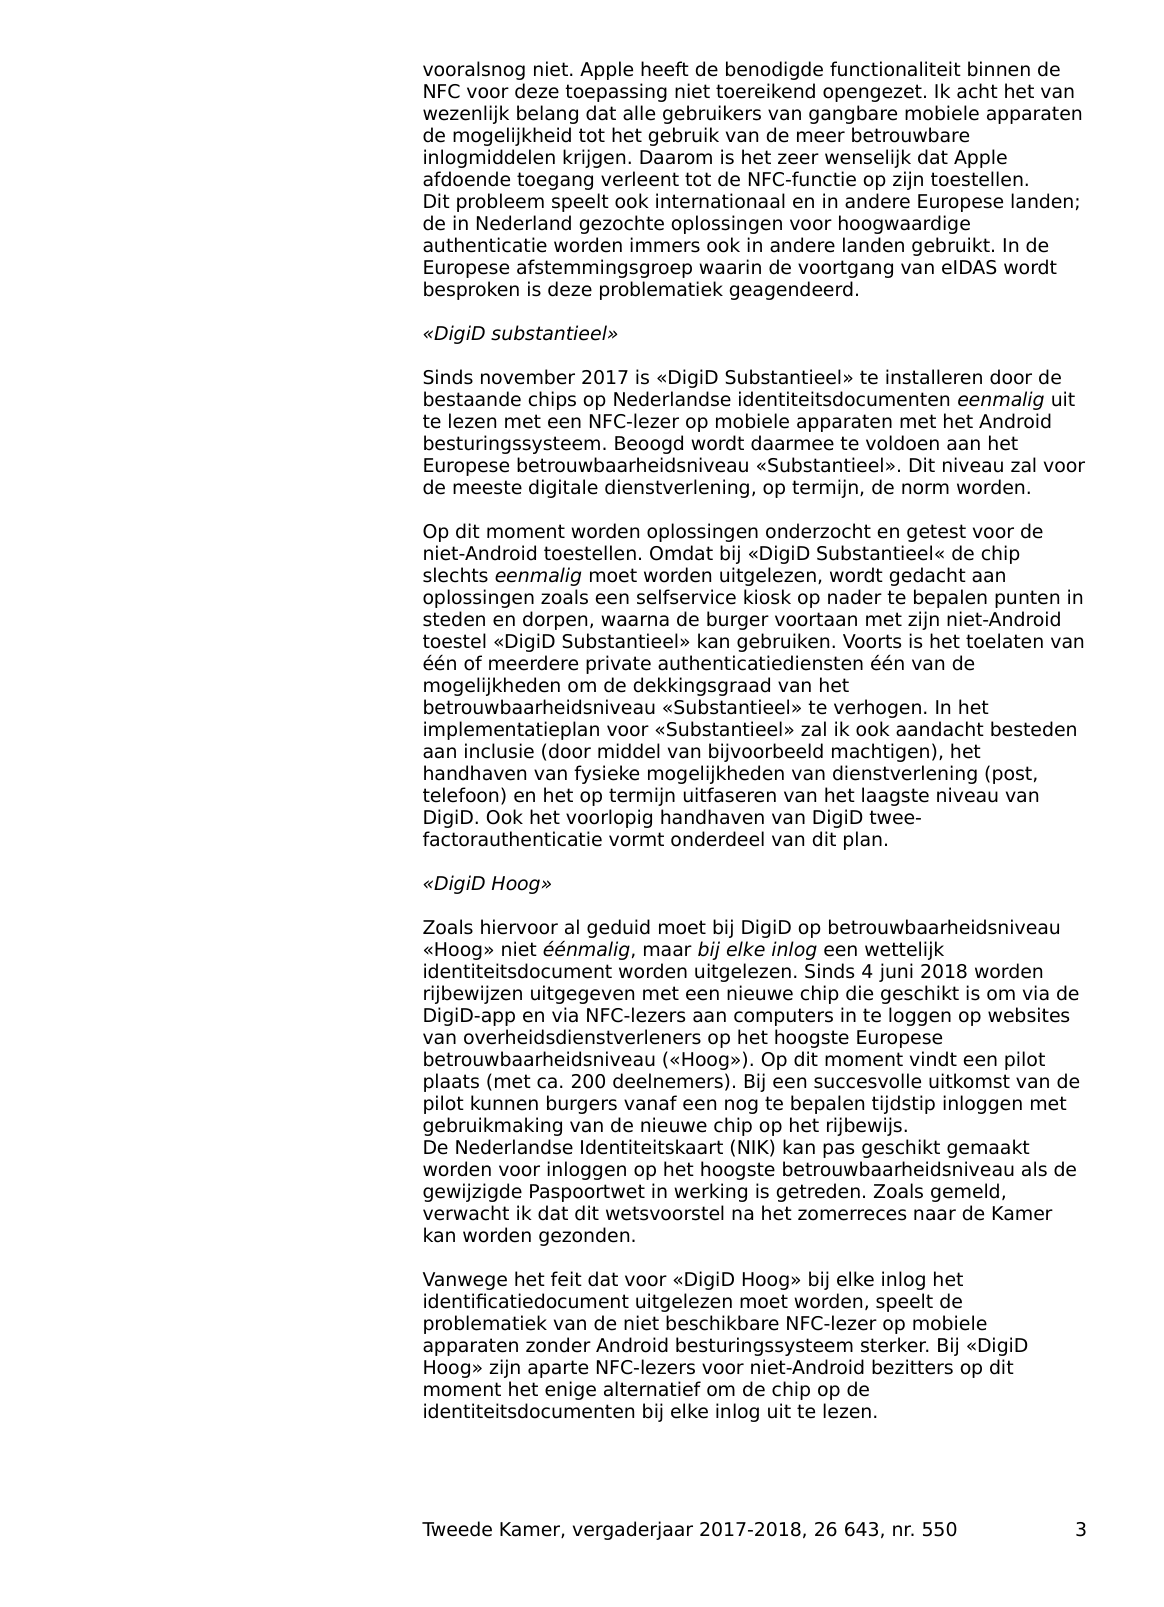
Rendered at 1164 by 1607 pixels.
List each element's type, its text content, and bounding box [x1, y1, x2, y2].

text Vanwege het feit dat voor «DigiD Hoog» bij elke inlog het identificatiedocument uitgelezen moet worden, speelt de problematiek van de niet beschikbare NFC-lezer op mobiele apparaten zonder Android besturingssysteem sterker. Bij «DigiD Hoog» zijn aparte NFC-lezers voor niet-Android bezitters op dit moment het enige alternatief om de chip op de identiteitsdocumenten bij elke inlog uit te lezen. [422, 1269, 1087, 1423]
subtitle «DigiD Hoog» [422, 873, 1087, 895]
text Zoals hiervoor al geduid moet bij DigiD op betrouwbaarheidsniveau «Hoog» niet éénmalig, maar bij elke inlog een wettelijk identiteitsdocument worden uitgelezen. Sinds 4 juni 2018 worden rijbewijzen uitgegeven met een nieuwe chip die geschikt is om via de DigiD-app en via NFC-lezers aan computers in te loggen op websites van overheidsdienstverleners op het hoogste Europese betrouwbaarheidsniveau («Hoog»). Op dit moment vindt een pilot plaats (met ca. 200 deelnemers). Bij een succesvolle uitkomst van de pilot kunnen burgers vanaf een nog te bepalen tijdstip inloggen met gebruikmaking van de nieuwe chip op het rijbewijs. [422, 917, 1087, 1137]
subtitle «DigiD substantieel» [422, 323, 1087, 345]
text Op dit moment worden oplossingen onderzocht en getest voor de niet-Android toestellen. Omdat bij «DigiD Substantieel« de chip slechts eenmalig moet worden uitgelezen, wordt gedacht aan oplossingen zoals een selfservice kiosk op nader te bepalen punten in steden en dorpen, waarna de burger voortaan met zijn niet-Android toestel «DigiD Substantieel» kan gebruiken. Voorts is het toelaten van één of meerdere private authenticatiediensten één van de mogelijkheden om de dekkingsgraad van het betrouwbaarheidsniveau «Substantieel» te verhogen. In het implementatieplan voor «Substantieel» zal ik ook aandacht besteden aan inclusie (door middel van bijvoorbeeld machtigen), het handhaven van fysieke mogelijkheden van dienstverlening (post, telefoon) en het op termijn uitfaseren van het laagste niveau van DigiD. Ook het voorlopig handhaven van DigiD twee-factorauthenticatie vormt onderdeel van dit plan. [422, 521, 1087, 851]
text vooralsnog niet. Apple heeft de benodigde functionaliteit binnen de NFC voor deze toepassing niet toereikend opengezet. Ik acht het van wezenlijk belang dat alle gebruikers van gangbare mobiele apparaten de mogelijkheid tot het gebruik van de meer betrouwbare inlogmiddelen krijgen. Daarom is het zeer wenselijk dat Apple afdoende toegang verleent tot de NFC-functie op zijn toestellen. [422, 59, 1087, 191]
text Dit probleem speelt ook internationaal en in andere Europese landen; de in Nederland gezochte oplossingen voor hoogwaardige authenticatie worden immers ook in andere landen gebruikt. In de Europese afstemmingsgroep waarin de voortgang van eIDAS wordt besproken is deze problematiek geagendeerd. [422, 191, 1087, 301]
text De Nederlandse Identiteitskaart (NIK) kan pas geschikt gemaakt worden voor inloggen op het hoogste betrouwbaarheidsniveau als de gewijzigde Paspoortwet in werking is getreden. Zoals gemeld, verwacht ik dat dit wetsvoorstel na het zomerreces naar de Kamer kan worden gezonden. [422, 1137, 1087, 1247]
text Sinds november 2017 is «DigiD Substantieel» te installeren door de bestaande chips op Nederlandse identiteitsdocumenten eenmalig uit te lezen met een NFC-lezer op mobiele apparaten met het Android besturingssysteem. Beoogd wordt daarmee te voldoen aan het Europese betrouwbaarheidsniveau «Substantieel». Dit niveau zal voor de meeste digitale dienstverlening, op termijn, de norm worden. [422, 367, 1087, 499]
